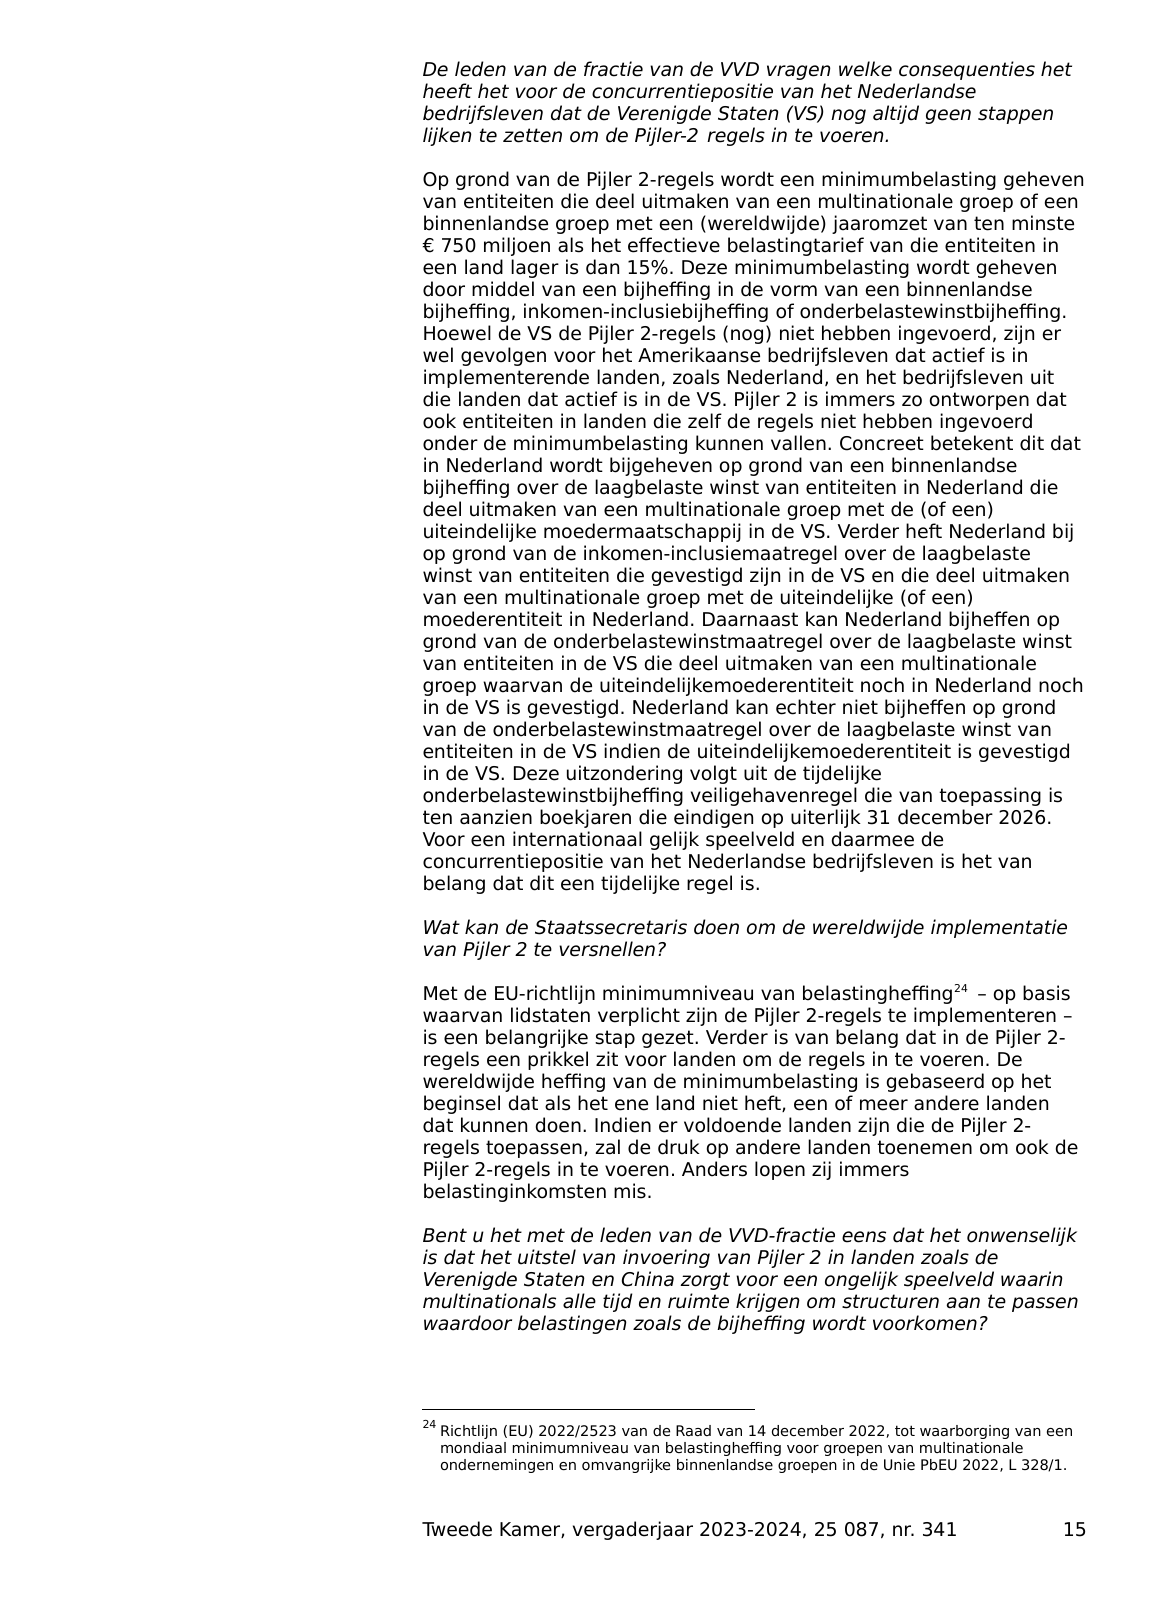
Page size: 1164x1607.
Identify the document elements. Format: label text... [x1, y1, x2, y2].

text Wat kan de Staatssecretaris doen om de wereldwijde implementatie van Pijler 2 te versnellen? [422, 917, 1087, 961]
text Bent u het met de leden van de VVD-fractie eens dat het onwenselijk is dat het uitstel van invoering van Pijler 2 in landen zoals de Verenigde Staten en China zorgt voor een ongelijk speelveld waarin multinationals alle tijd en ruimte krijgen om structuren aan te passen waardoor belastingen zoals de bijheffing wordt voorkomen? [422, 1225, 1087, 1335]
text Met de EU-richtlijn minimumniveau van belastingheffing – op basis waarvan lidstaten verplicht zijn de Pijler 2-regels te implementeren – is een belangrijke stap gezet. Verder is van belang dat in de Pijler 2-regels een prikkel zit voor landen om de regels in te voeren. De wereldwijde heffing van de minimumbelasting is gebaseerd op het beginsel dat als het ene land niet heft, een of meer andere landen dat kunnen doen. Indien er voldoende landen zijn die de Pijler 2-regels toepassen, zal de druk op andere landen toenemen om ook de Pijler 2-regels in te voeren. Anders lopen zij immers belastinginkomsten mis. [422, 983, 1087, 1203]
text De leden van de fractie van de VVD vragen welke consequenties het heeft het voor de concurrentiepositie van het Nederlandse bedrijfsleven dat de Verenigde Staten (VS) nog altijd geen stappen lijken te zetten om de Pijler-2 regels in te voeren. [422, 59, 1087, 147]
text Richtlijn (EU) 2022/2523 van de Raad van 14 december 2022, tot waarborging van een mondiaal minimumniveau van belastingheffing voor groepen van multinationale ondernemingen en omvangrijke binnenlandse groepen in de Unie PbEU 2022, L 328/1. [422, 1418, 1087, 1474]
text Op grond van de Pijler 2-regels wordt een minimumbelasting geheven van entiteiten die deel uitmaken van een multinationale groep of een binnenlandse groep met een (wereldwijde) jaaromzet van ten minste € 750 miljoen als het effectieve belastingtarief van die entiteiten in een land lager is dan 15%. Deze minimumbelasting wordt geheven door middel van een bijheffing in de vorm van een binnenlandse bijheffing, inkomen-inclusiebijheffing of onderbelastewinstbijheffing. Hoewel de VS de Pijler 2-regels (nog) niet hebben ingevoerd, zijn er wel gevolgen voor het Amerikaanse bedrijfsleven dat actief is in implementerende landen, zoals Nederland, en het bedrijfsleven uit die landen dat actief is in de VS. Pijler 2 is immers zo ontworpen dat ook entiteiten in landen die zelf de regels niet hebben ingevoerd onder de minimumbelasting kunnen vallen. Concreet betekent dit dat in Nederland wordt bijgeheven op grond van een binnenlandse bijheffing over de laagbelaste winst van entiteiten in Nederland die deel uitmaken van een multinationale groep met de (of een) uiteindelijke moedermaatschappij in de VS. Verder heft Nederland bij op grond van de inkomen-inclusiemaatregel over de laagbelaste winst van entiteiten die gevestigd zijn in de VS en die deel uitmaken van een multinationale groep met de uiteindelijke (of een) moederentiteit in Nederland. Daarnaast kan Nederland bijheffen op grond van de onderbelastewinstmaatregel over de laagbelaste winst van entiteiten in de VS die deel uitmaken van een multinationale groep waarvan de uiteindelijkemoederentiteit noch in Nederland noch in de VS is gevestigd. Nederland kan echter niet bijheffen op grond van de onderbelastewinstmaatregel over de laagbelaste winst van entiteiten in de VS indien de uiteindelijkemoederentiteit is gevestigd in de VS. Deze uitzondering volgt uit de tijdelijke onderbelastewinstbijheffing veiligehavenregel die van toepassing is ten aanzien boekjaren die eindigen op uiterlijk 31 december 2026. Voor een internationaal gelijk speelveld en daarmee de concurrentiepositie van het Nederlandse bedrijfsleven is het van belang dat dit een tijdelijke regel is. [422, 169, 1087, 894]
